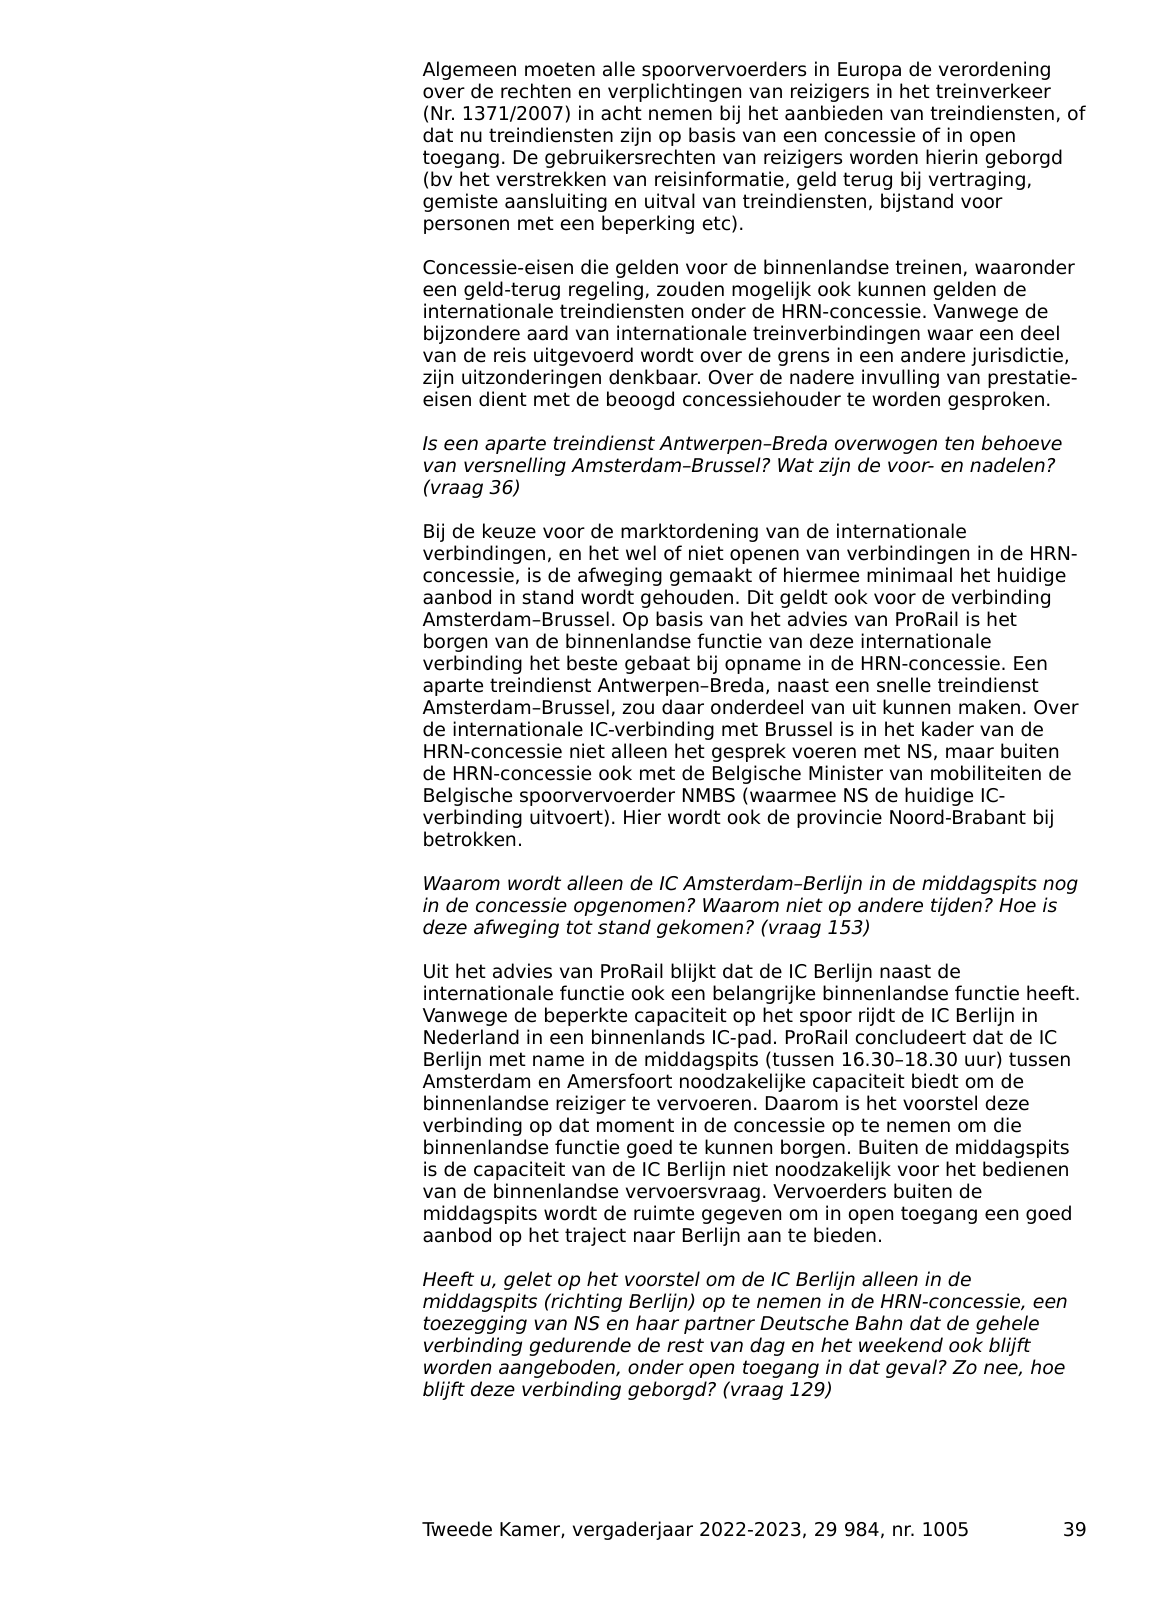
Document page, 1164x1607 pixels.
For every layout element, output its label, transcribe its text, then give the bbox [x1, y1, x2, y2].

text Heeft u, gelet op het voorstel om de IC Berlijn alleen in de middagspits (richting Berlijn) op te nemen in de HRN-concessie, een toezegging van NS en haar partner Deutsche Bahn dat de gehele verbinding gedurende de rest van dag en het weekend ook blijft worden aangeboden, onder open toegang in dat geval? Zo nee, hoe blijft deze verbinding geborgd? (vraag 129) [422, 1269, 1087, 1401]
text Algemeen moeten alle spoorvervoerders in Europa de verordening over de rechten en verplichtingen van reizigers in het treinverkeer (Nr. 1371/2007) in acht nemen bij het aanbieden van treindiensten, of dat nu treindiensten zijn op basis van een concessie of in open toegang. De gebruikersrechten van reizigers worden hierin geborgd (bv het verstrekken van reisinformatie, geld terug bij vertraging, gemiste aansluiting en uitval van treindiensten, bijstand voor personen met een beperking etc). [422, 59, 1087, 235]
text Is een aparte treindienst Antwerpen–Breda overwogen ten behoeve van versnelling Amsterdam–Brussel? Wat zijn de voor- en nadelen? (vraag 36) [422, 433, 1087, 499]
text Bij de keuze voor de marktordening van de internationale verbindingen, en het wel of niet openen van verbindingen in de HRN-concessie, is de afweging gemaakt of hiermee minimaal het huidige aanbod in stand wordt gehouden. Dit geldt ook voor de verbinding Amsterdam–Brussel. Op basis van het advies van ProRail is het borgen van de binnenlandse functie van deze internationale verbinding het beste gebaat bij opname in de HRN-concessie. Een aparte treindienst Antwerpen–Breda, naast een snelle treindienst Amsterdam–Brussel, zou daar onderdeel van uit kunnen maken. Over de internationale IC-verbinding met Brussel is in het kader van de HRN-concessie niet alleen het gesprek voeren met NS, maar buiten de HRN-concessie ook met de Belgische Minister van mobiliteiten de Belgische spoorvervoerder NMBS (waarmee NS de huidige IC-verbinding uitvoert). Hier wordt ook de provincie Noord-Brabant bij betrokken. [422, 521, 1087, 851]
text Uit het advies van ProRail blijkt dat de IC Berlijn naast de internationale functie ook een belangrijke binnenlandse functie heeft. Vanwege de beperkte capaciteit op het spoor rijdt de IC Berlijn in Nederland in een binnenlands IC-pad. ProRail concludeert dat de IC Berlijn met name in de middagspits (tussen 16.30–18.30 uur) tussen Amsterdam en Amersfoort noodzakelijke capaciteit biedt om de binnenlandse reiziger te vervoeren. Daarom is het voorstel deze verbinding op dat moment in de concessie op te nemen om die binnenlandse functie goed te kunnen borgen. Buiten de middagspits is de capaciteit van de IC Berlijn niet noodzakelijk voor het bedienen van de binnenlandse vervoersvraag. Vervoerders buiten de middagspits wordt de ruimte gegeven om in open toegang een goed aanbod op het traject naar Berlijn aan te bieden. [422, 961, 1087, 1247]
text Waarom wordt alleen de IC Amsterdam–Berlijn in de middagspits nog in de concessie opgenomen? Waarom niet op andere tijden? Hoe is deze afweging tot stand gekomen? (vraag 153) [422, 873, 1087, 939]
text Concessie-eisen die gelden voor de binnenlandse treinen, waaronder een geld-terug regeling, zouden mogelijk ook kunnen gelden de internationale treindiensten onder de HRN-concessie. Vanwege de bijzondere aard van internationale treinverbindingen waar een deel van de reis uitgevoerd wordt over de grens in een andere jurisdictie, zijn uitzonderingen denkbaar. Over de nadere invulling van prestatie-eisen dient met de beoogd concessiehouder te worden gesproken. [422, 257, 1087, 411]
